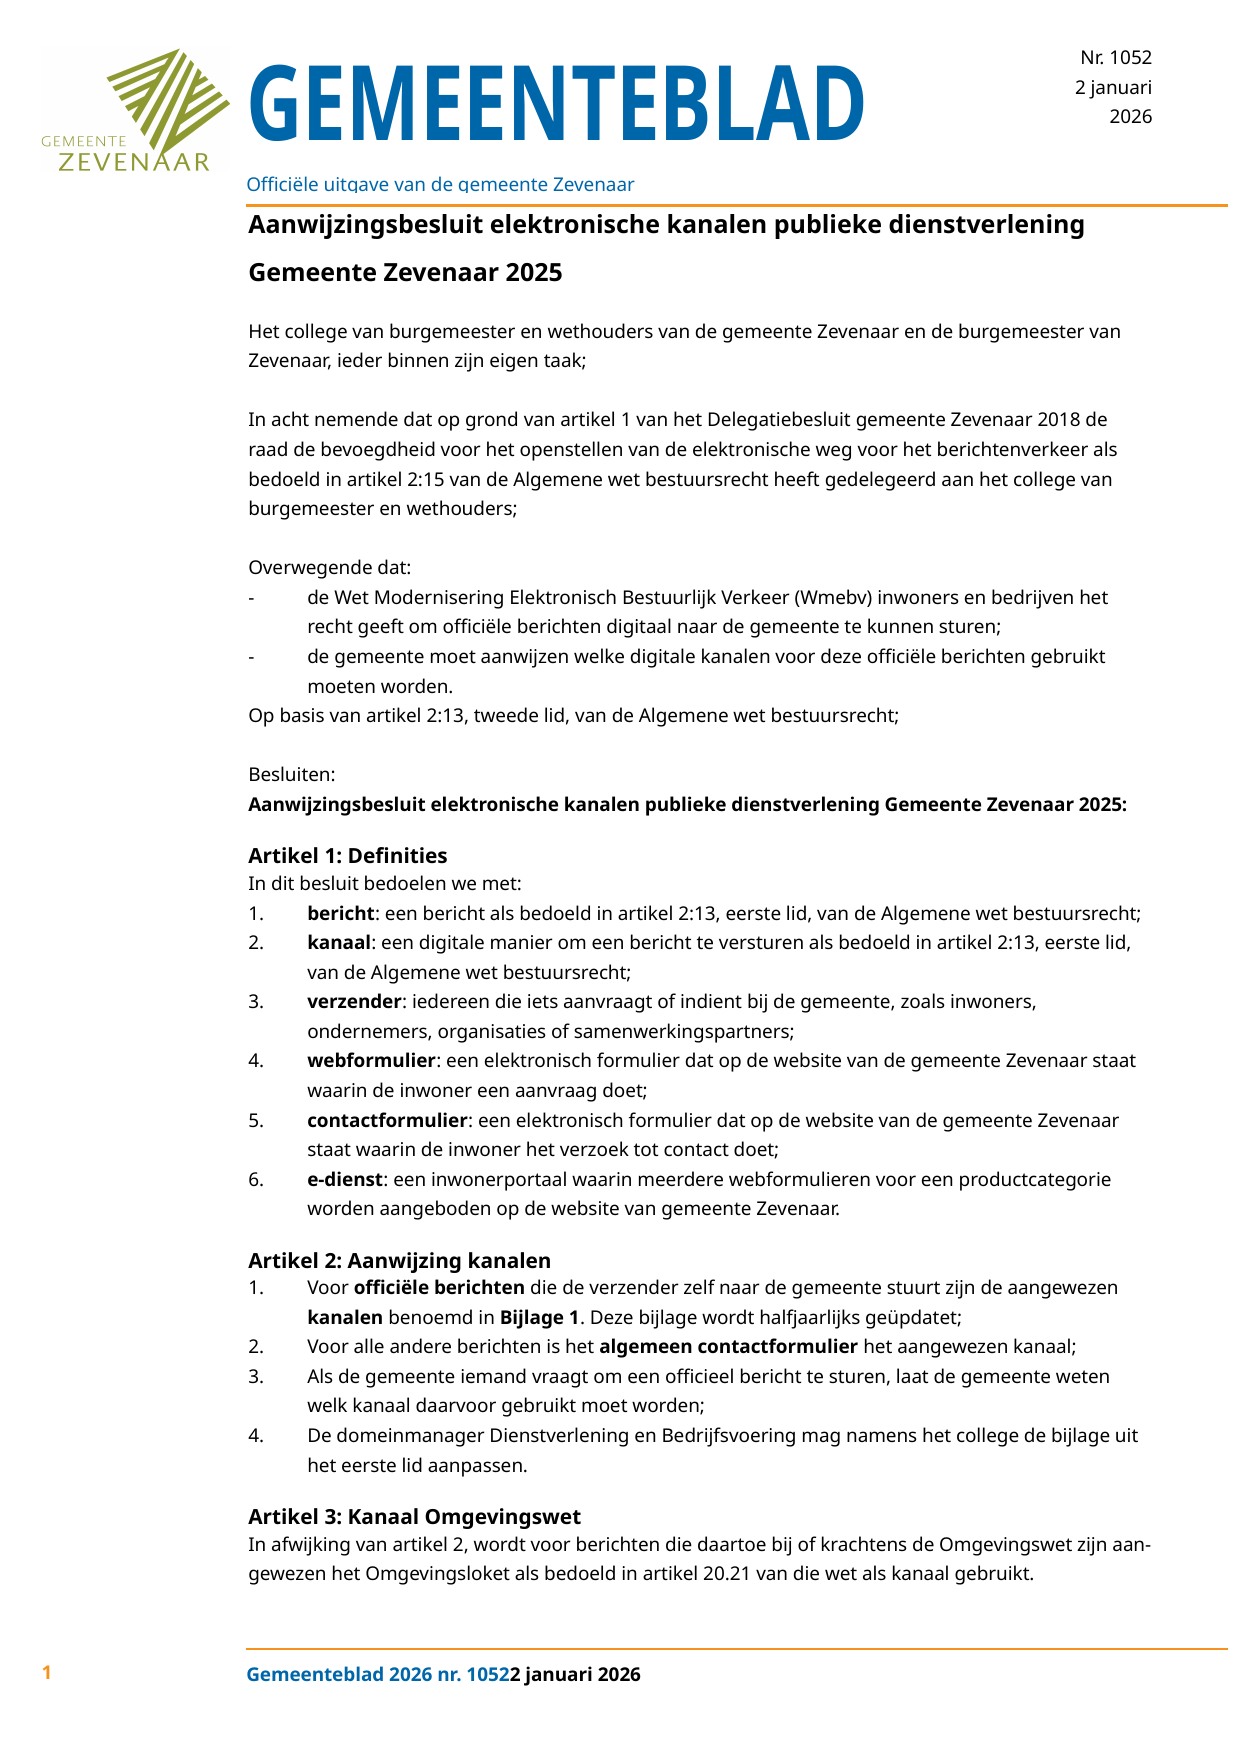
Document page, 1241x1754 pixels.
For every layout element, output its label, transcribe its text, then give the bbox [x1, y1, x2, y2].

text Artikel 3: Kanaal Omgevingswet [248, 1502, 1152, 1531]
list contactformulier: een elektronisch formulier dat op de website van de gemeente Zevenaar staat waarin de inwoner het verzoek tot contact doet; [248, 1107, 1152, 1162]
list bericht: een bericht als bedoeld in artikel 2:13, eerste lid, van de Algemene wet bestuursrecht; [248, 900, 1152, 925]
list verzender: iedereen die iets aanvraagt of indient bij de gemeente, zoals inwoners, ondernemers, organisaties of samenwerkingspartners; [248, 988, 1152, 1044]
list de Wet Modernisering Elektronisch Bestuurlijk Verkeer (Wmebv) inwoners en bedrijven het recht geeft om officiële berichten digitaal naar de gemeente te kunnen sturen; [248, 584, 1152, 639]
text In afwijking van artikel 2, wordt voor berichten die daartoe bij of krachtens de Omgevingswet zijn aan- gewezen het Omgevingsloket als bedoeld in artikel 20.21 van die wet als kanaal gebruikt. [248, 1531, 1152, 1586]
text Overwegende dat: [248, 554, 1152, 580]
list Als de gemeente iemand vraagt om een officieel bericht te sturen, laat de gemeente weten welk kanaal daarvoor gebruikt moet worden; [248, 1363, 1152, 1418]
list kanaal: een digitale manier om een bericht te versturen als bedoeld in artikel 2:13, eerste lid, van de Algemene wet bestuursrecht; [248, 929, 1152, 984]
picture [41, 47, 231, 172]
text Op basis van artikel 2:13, tweede lid, van de Algemene wet bestuursrecht; [248, 702, 1152, 728]
text In acht nemende dat op grond van artikel 1 van het Delegatiebesluit gemeente Zevenaar 2018 de raad de bevoegdheid voor het openstellen van de elektronische weg voor het berichtenverkeer als bedoeld in artikel 2:15 van de Algemene wet bestuursrecht heeft gedelegeerd aan het college van burgemeester en wethouders; [248, 407, 1152, 521]
text Het college van burgemeester en wethouders van de gemeente Zevenaar en de burgemeester van Zevenaar, ieder binnen zijn eigen taak; [248, 318, 1152, 373]
text Besluiten: [248, 762, 1152, 787]
list de gemeente moet aanwijzen welke digitale kanalen voor deze officiële berichten gebruikt moeten worden. [248, 643, 1152, 699]
list e-dienst: een inwonerportaal waarin meerdere webformulieren voor een productcategorie worden aangeboden op de website van gemeente Zevenaar. [248, 1166, 1152, 1221]
text In dit besluit bedoelen we met: [248, 870, 1152, 896]
text Artikel 2: Aanwijzing kanalen [248, 1246, 1152, 1274]
text Aanwijzingsbesluit elektronische kanalen publieke dienstverlening Gemeente Zevenaar 2025: [248, 791, 1152, 817]
list De domeinmanager Dienstverlening en Bedrijfsvoering mag namens het college de bijlage uit het eerste lid aanpassen. [248, 1422, 1152, 1478]
list Voor officiële berichten die de verzender zelf naar de gemeente stuurt zijn de aangewezen kanalen benoemd in Bijlage 1. Deze bijlage wordt halfjaarlijks geüpdatet; [248, 1274, 1152, 1330]
list Voor alle andere berichten is het algemeen contactformulier het aangewezen kanaal; [248, 1333, 1152, 1359]
text Artikel 1: Definities [248, 842, 1152, 870]
text Aanwijzingsbesluit elektronische kanalen publieke dienstverlening Gemeente Zevenaar 2025 [248, 207, 1152, 288]
list webformulier: een elektronisch formulier dat op de website van de gemeente Zevenaar staat waarin de inwoner een aanvraag doet; [248, 1048, 1152, 1103]
